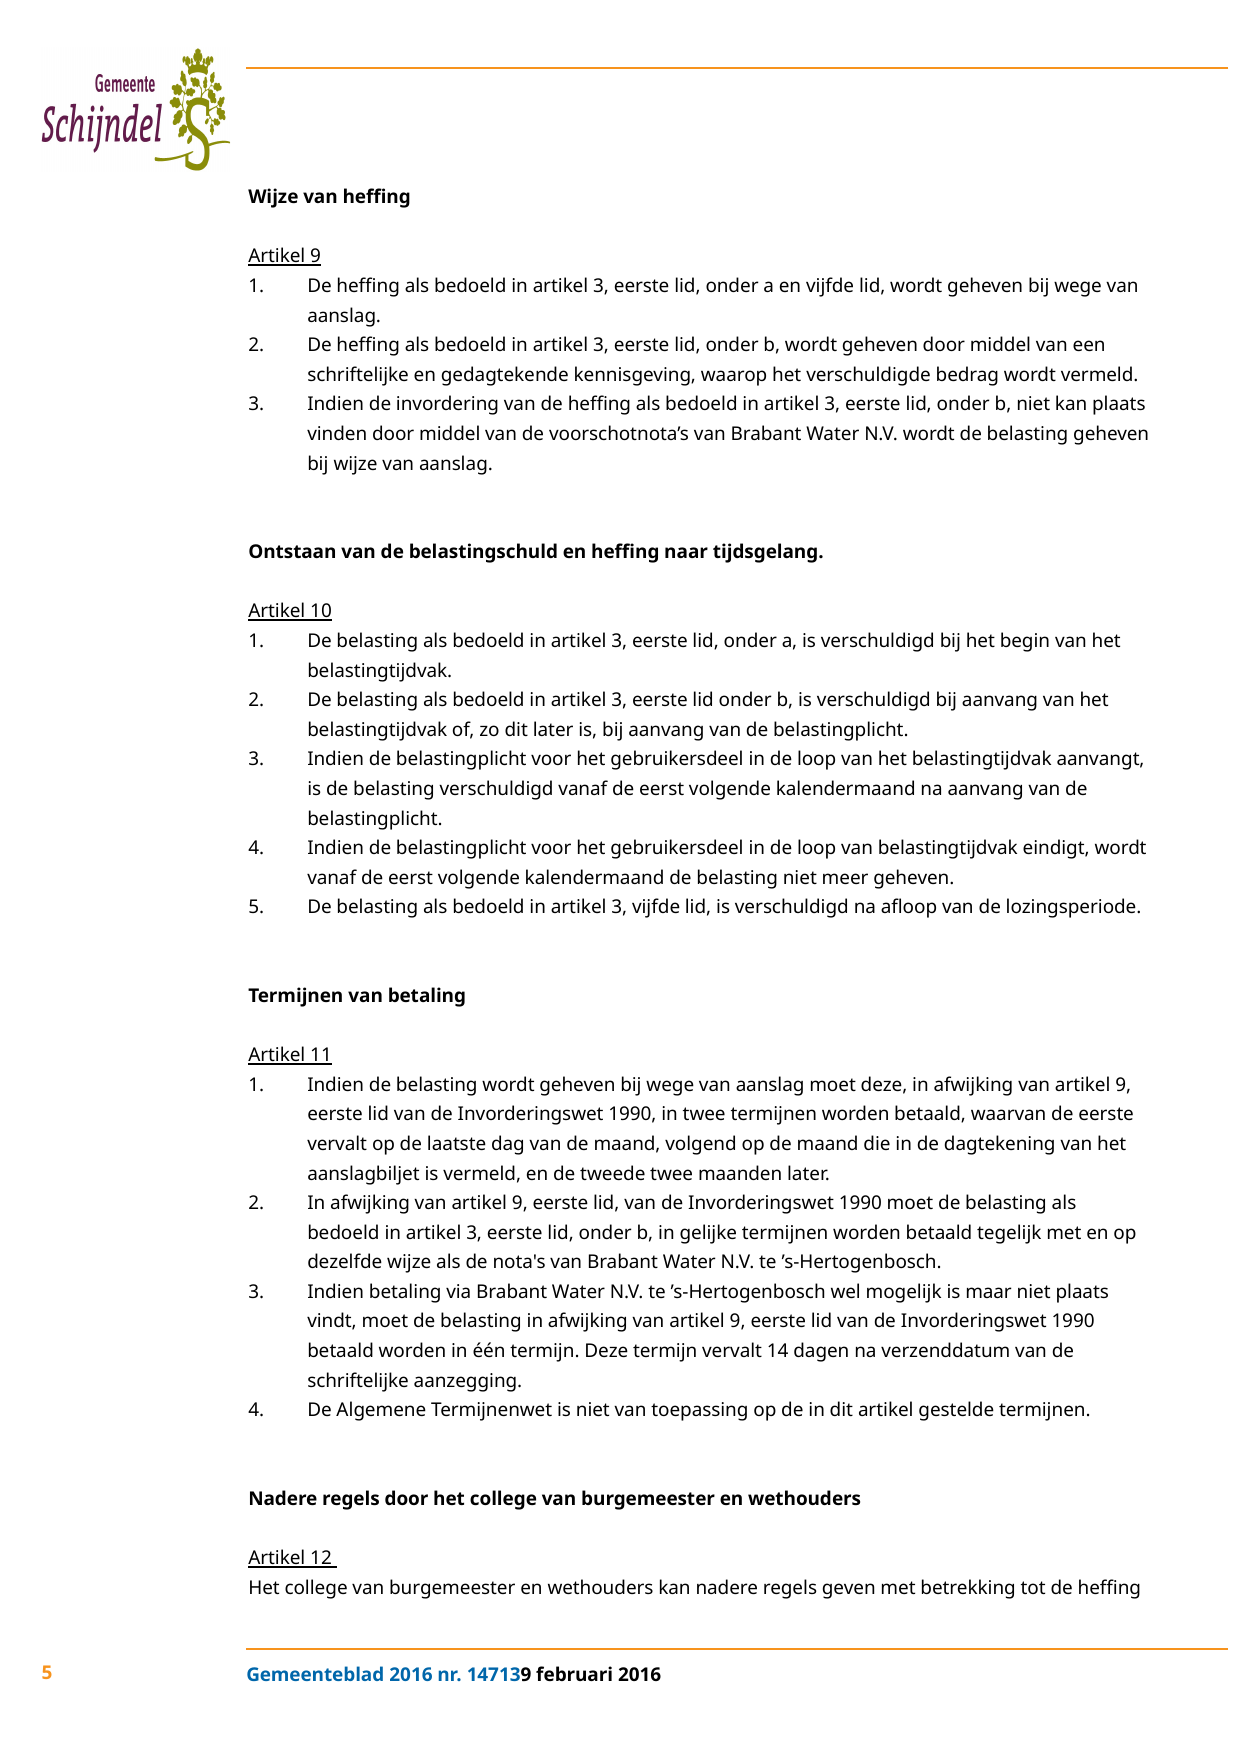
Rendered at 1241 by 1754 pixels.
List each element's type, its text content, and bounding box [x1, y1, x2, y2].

list De belasting als bedoeld in artikel 3, vijfde lid, is verschuldigd na afloop van de lozingsperiode. [248, 893, 1152, 919]
list In afwijking van artikel 9, eerste lid, van de Invorderingswet 1990 moet de belasting als bedoeld in artikel 3, eerste lid, onder b, in gelijke termijnen worden betaald tegelijk met en op dezelfde wijze als de nota's van Brabant Water N.V. te ’s-Hertogenbosch. [248, 1189, 1152, 1274]
text Termijnen van betaling [248, 982, 1152, 1008]
list Indien de belasting wordt geheven bij wege van aanslag moet deze, in afwijking van artikel 9, eerste lid van de Invorderingswet 1990, in twee termijnen worden betaald, waarvan de eerste vervalt op de laatste dag van de maand, volgend op de maand die in de dagtekening van het aanslagbiljet is vermeld, en de tweede twee maanden later. [248, 1071, 1152, 1186]
list De belasting als bedoeld in artikel 3, eerste lid onder b, is verschuldigd bij aanvang van het belastingtijdvak of, zo dit later is, bij aanvang van de belastingplicht. [248, 686, 1152, 742]
text Wijze van heffing [248, 183, 1152, 209]
list De belasting als bedoeld in artikel 3, eerste lid, onder a, is verschuldigd bij het begin van het belastingtijdvak. [248, 627, 1152, 683]
list Indien de belastingplicht voor het gebruikersdeel in de loop van het belastingtijdvak aanvangt, is de belasting verschuldigd vanaf de eerst volgende kalendermaand na aanvang van de belastingplicht. [248, 746, 1152, 831]
text Artikel 12 [248, 1544, 1152, 1570]
text Artikel 9 [248, 243, 1152, 268]
text Artikel 10 [248, 598, 1152, 623]
list Indien de invordering van de heffing als bedoeld in artikel 3, eerste lid, onder b, niet kan plaats vinden door middel van de voorschotnota’s van Brabant Water N.V. wordt de belasting geheven bij wijze van aanslag. [248, 391, 1152, 476]
list Indien de belastingplicht voor het gebruikersdeel in de loop van belastingtijdvak eindigt, wordt vanaf de eerst volgende kalendermaand de belasting niet meer geheven. [248, 834, 1152, 890]
text Ontstaan van de belastingschuld en heffing naar tijdsgelang. [248, 538, 1152, 564]
picture [41, 47, 231, 172]
list De heffing als bedoeld in artikel 3, eerste lid, onder a en vijfde lid, wordt geheven bij wege van aanslag. [248, 272, 1152, 328]
text Het college van burgemeester en wethouders kan nadere regels geven met betrekking tot de heffing [248, 1574, 1152, 1600]
text Nadere regels door het college van burgemeester en wethouders [248, 1485, 1152, 1511]
list De heffing als bedoeld in artikel 3, eerste lid, onder b, wordt geheven door middel van een schriftelijke en gedagtekende kennisgeving, waarop het verschuldigde bedrag wordt vermeld. [248, 331, 1152, 387]
list De Algemene Termijnenwet is niet van toepassing op de in dit artikel gestelde termijnen. [248, 1396, 1152, 1422]
text Artikel 11 [248, 1041, 1152, 1067]
list Indien betaling via Brabant Water N.V. te ’s-Hertogenbosch wel mogelijk is maar niet plaats vindt, moet de belasting in afwijking van artikel 9, eerste lid van de Invorderingswet 1990 betaald worden in één termijn. Deze termijn vervalt 14 dagen na verzenddatum van de schriftelijke aanzegging. [248, 1278, 1152, 1393]
